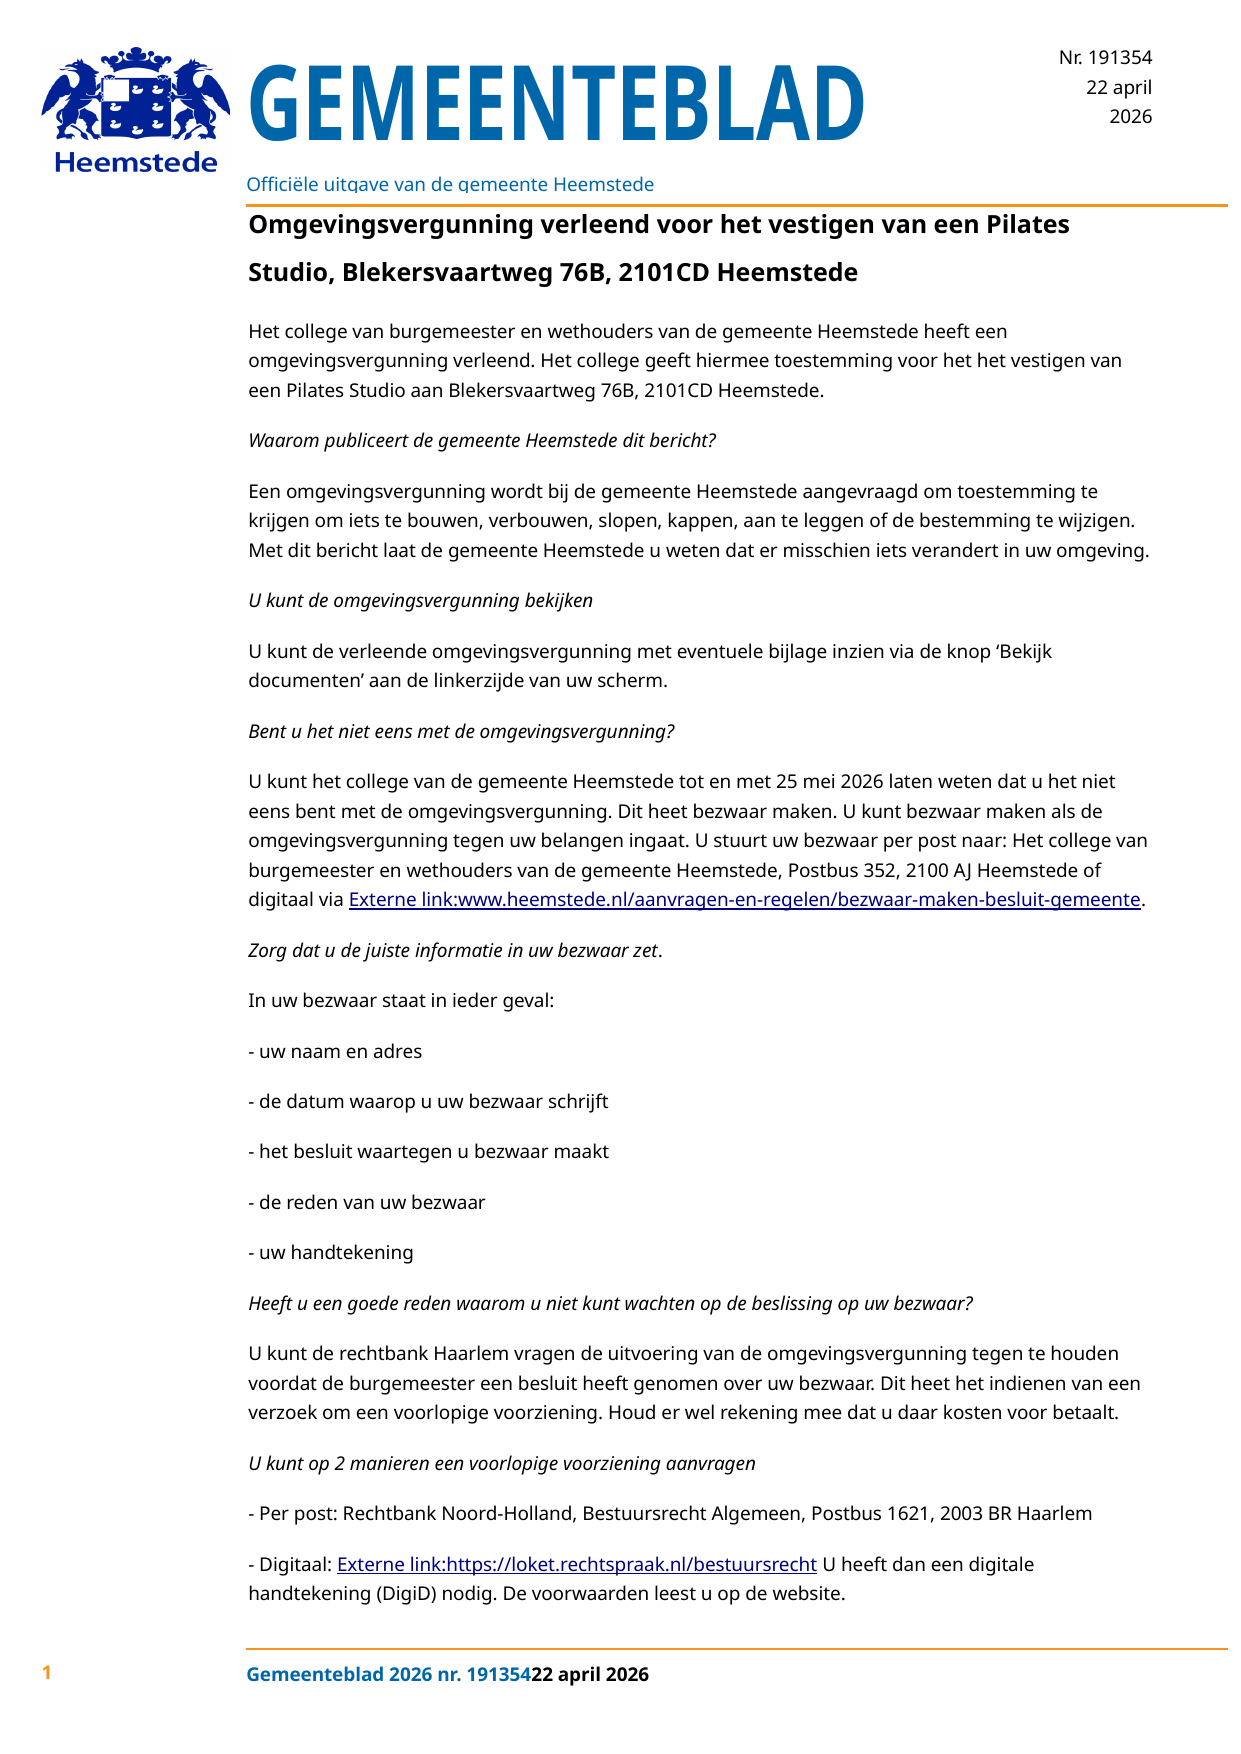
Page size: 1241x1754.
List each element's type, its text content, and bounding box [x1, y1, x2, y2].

text In uw bezwaar staat in ieder geval: [248, 987, 1152, 1013]
text U kunt de omgevingsvergunning bekijken [248, 587, 1152, 613]
text Een omgevingsvergunning wordt bij de gemeente Heemstede aangevraagd om toestemming te krijgen om iets te bouwen, verbouwen, slopen, kappen, aan te leggen of de bestemming te wijzigen. Met dit bericht laat de gemeente Heemstede u weten dat er misschien iets verandert in uw omgeving. [248, 478, 1152, 563]
text - Digitaal: Externe link:https://loket.rechtspraak.nl/bestuursrecht U heeft dan een digitale handtekening (DigiD) nodig. De voorwaarden leest u op de website. [248, 1551, 1152, 1606]
text Zorg dat u de juiste informatie in uw bezwaar zet. [248, 937, 1152, 963]
text - het besluit waartegen u bezwaar maakt [248, 1139, 1152, 1164]
text Heeft u een goede reden waarom u niet kunt wachten op de beslissing op uw bezwaar? [248, 1290, 1152, 1316]
text - uw handtekening [248, 1239, 1152, 1265]
text Waarom publiceert de gemeente Heemstede dit bericht? [248, 427, 1152, 453]
text - Per post: Rechtbank Noord-Holland, Bestuursrecht Algemeen, Postbus 1621, 2003 BR Haarlem [248, 1500, 1152, 1526]
text U kunt het college van de gemeente Heemstede tot en met 25 mei 2026 laten weten dat u het niet eens bent met de omgevingsvergunning. Dit heet bezwaar maken. U kunt bezwaar maken als de omgevingsvergunning tegen uw belangen ingaat. U stuurt uw bezwaar per post naar: Het college van burgemeester en wethouders van de gemeente Heemstede, Postbus 352, 2100 AJ Heemstede of digitaal via Externe link:www.heemstede.nl/aanvragen-en-regelen/bezwaar-maken-besluit-gemeente. [248, 768, 1152, 912]
text U kunt op 2 manieren een voorlopige voorziening aanvragen [248, 1450, 1152, 1476]
text - de reden van uw bezwaar [248, 1189, 1152, 1215]
text U kunt de rechtbank Haarlem vragen de uitvoering van de omgevingsvergunning tegen te houden voordat de burgemeester een besluit heeft genomen over uw bezwaar. Dit heet het indienen van een verzoek om een voorlopige voorziening. Houd er wel rekening mee dat u daar kosten voor betaalt. [248, 1340, 1152, 1425]
text - de datum waarop u uw bezwaar schrijft [248, 1088, 1152, 1114]
text - uw naam en adres [248, 1038, 1152, 1064]
text Omgevingsvergunning verleend voor het vestigen van een Pilates Studio, Blekersvaartweg 76B, 2101CD Heemstede [248, 207, 1152, 288]
text Het college van burgemeester en wethouders van de gemeente Heemstede heeft een omgevingsvergunning verleend. Het college geeft hiermee toestemming voor het het vestigen van een Pilates Studio aan Blekersvaartweg 76B, 2101CD Heemstede. [248, 318, 1152, 403]
text U kunt de verleende omgevingsvergunning met eventuele bijlage inzien via de knop ‘Bekijk documenten’ aan de linkerzijde van uw scherm. [248, 638, 1152, 693]
text Bent u het niet eens met de omgevingsvergunning? [248, 718, 1152, 744]
picture [41, 47, 231, 172]
